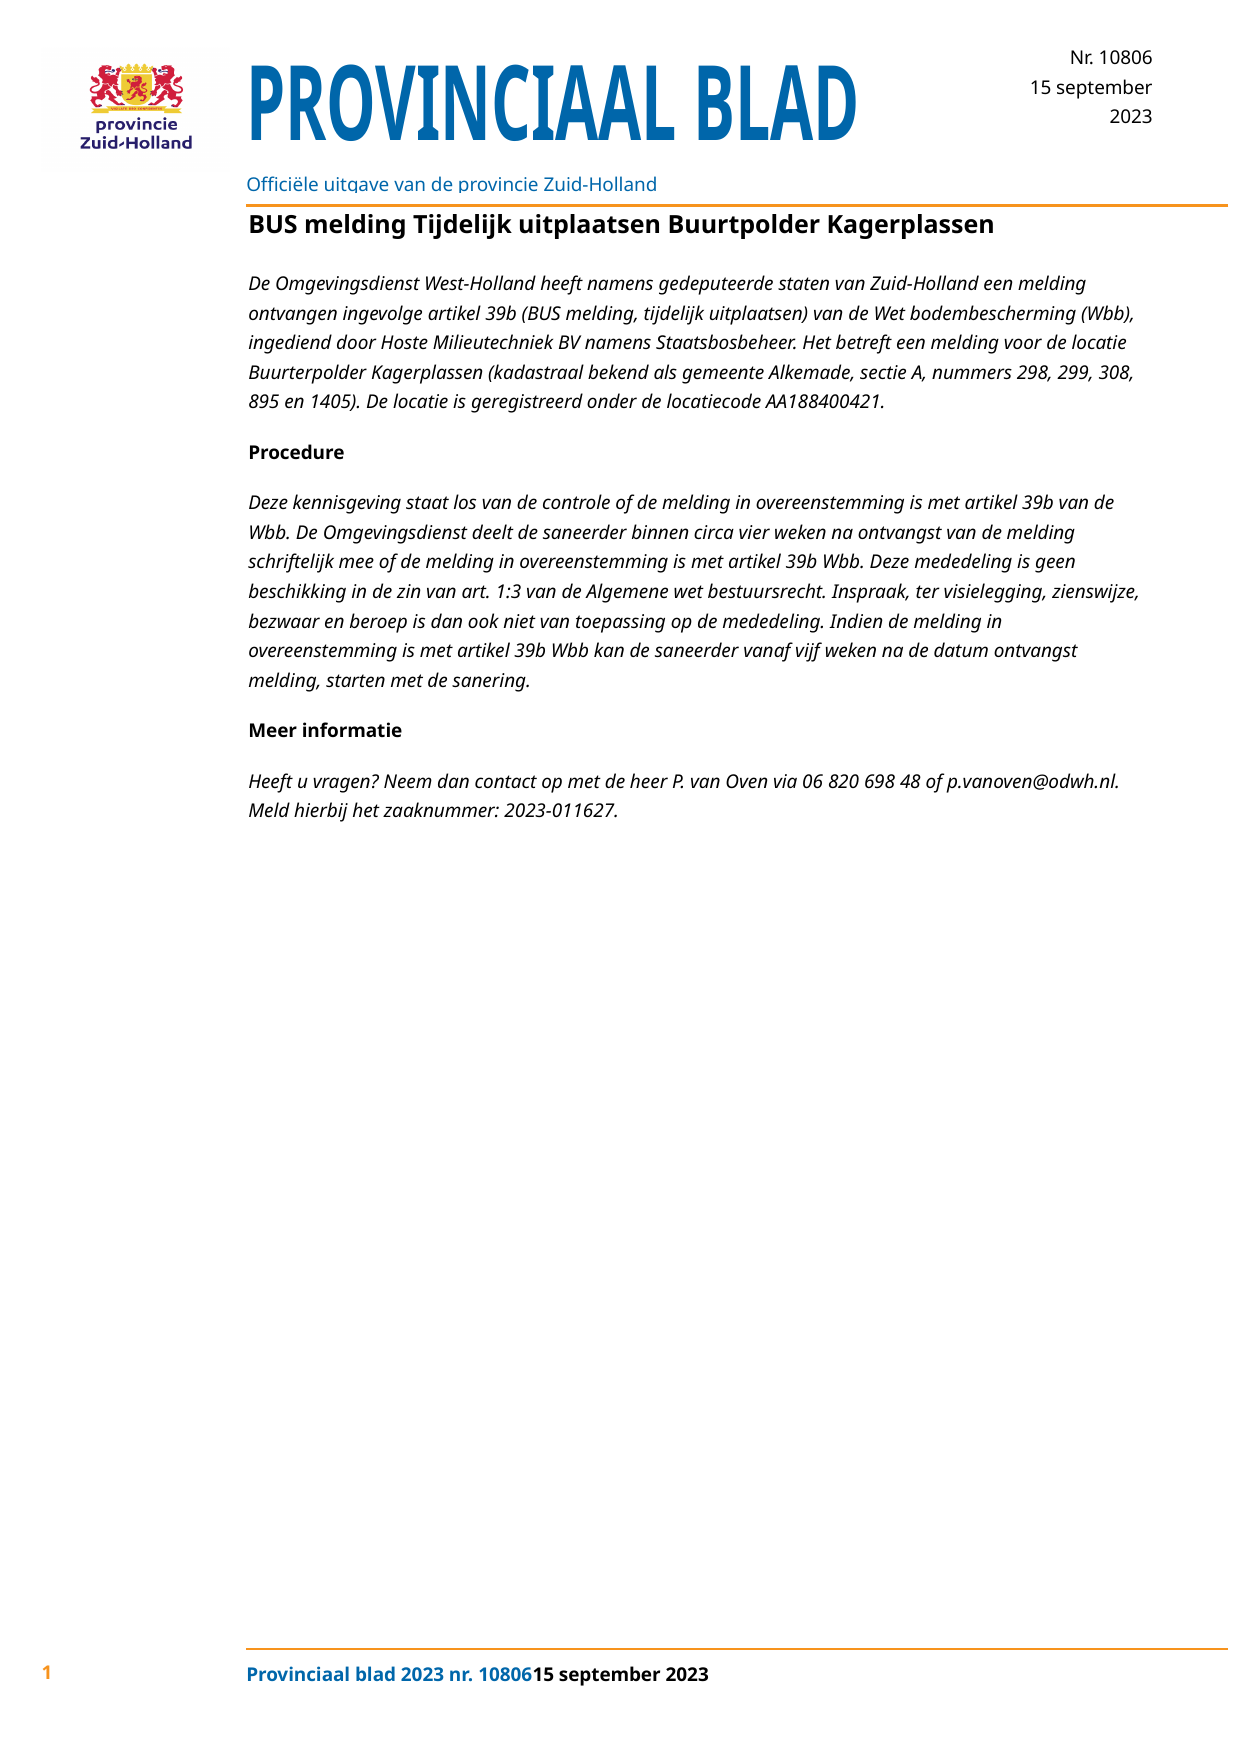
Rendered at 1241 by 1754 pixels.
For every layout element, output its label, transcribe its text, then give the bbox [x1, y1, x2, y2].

text Procedure [248, 439, 1152, 465]
text BUS melding Tijdelijk uitplaatsen Buurtpolder Kagerplassen [248, 207, 1152, 241]
text Meer informatie [248, 717, 1152, 743]
text Deze kennisgeving staat los van de controle of de melding in overeenstemming is met artikel 39b van de Wbb. De Omgevingsdienst deelt de saneerder binnen circa vier weken na ontvangst van de melding schriftelijk mee of de melding in overeenstemming is met artikel 39b Wbb. Deze mededeling is geen beschikking in de zin van art. 1:3 van de Algemene wet bestuursrecht. Inspraak, ter visielegging, zienswijze, bezwaar en beroep is dan ook niet van toepassing op de mededeling. Indien de melding in overeenstemming is met artikel 39b Wbb kan de saneerder vanaf vijf weken na de datum ontvangst melding, starten met de sanering. [248, 489, 1152, 693]
picture [41, 47, 231, 172]
text Heeft u vragen? Neem dan contact op met de heer P. van Oven via 06 820 698 48 of p.vanoven@odwh.nl. Meld hierbij het zaaknummer: 2023-011627. [248, 768, 1152, 823]
text De Omgevingsdienst West-Holland heeft namens gedeputeerde staten van Zuid-Holland een melding ontvangen ingevolge artikel 39b (BUS melding, tijdelijk uitplaatsen) van de Wet bodembescherming (Wbb), ingediend door Hoste Milieutechniek BV namens Staatsbosbeheer. Het betreft een melding voor de locatie Buurterpolder Kagerplassen (kadastraal bekend als gemeente Alkemade, sectie A, nummers 298, 299, 308, 895 en 1405). De locatie is geregistreerd onder de locatiecode AA188400421. [248, 270, 1152, 414]
